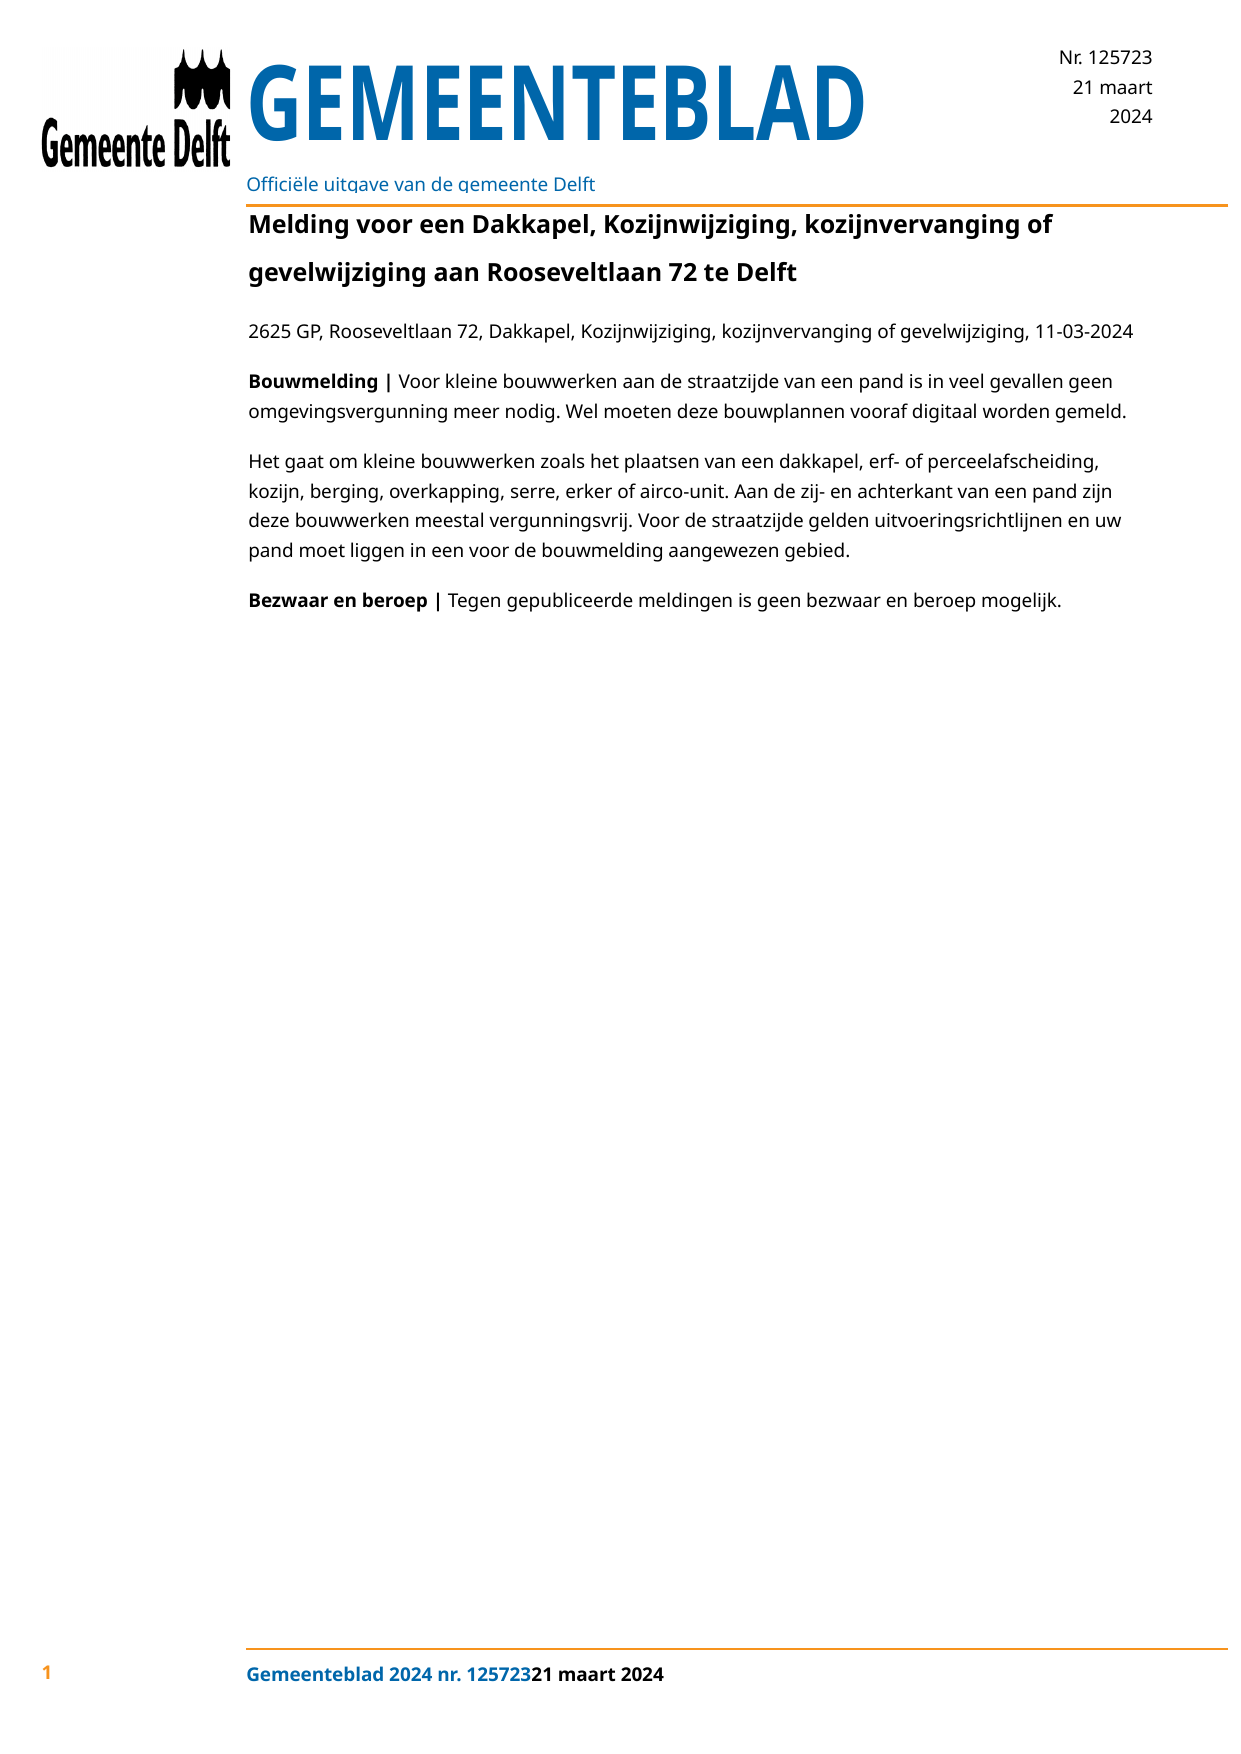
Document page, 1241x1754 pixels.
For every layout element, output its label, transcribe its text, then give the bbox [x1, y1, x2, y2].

text 2625 GP, Rooseveltlaan 72, Dakkapel, Kozijnwijziging, kozijnvervanging of gevelwijziging, 11-03-2024 [248, 318, 1152, 344]
text Bezwaar en beroep | Tegen gepubliceerde meldingen is geen bezwaar en beroep mogelijk. [248, 587, 1152, 613]
text Het gaat om kleine bouwwerken zoals het plaatsen van een dakkapel, erf- of perceelafscheiding, kozijn, berging, overkapping, serre, erker of airco-unit. Aan de zij- en achterkant van een pand zijn deze bouwwerken meestal vergunningsvrij. Voor de straatzijde gelden uitvoeringsrichtlijnen en uw pand moet liggen in een voor de bouwmelding aangewezen gebied. [248, 448, 1152, 563]
text Melding voor een Dakkapel, Kozijnwijziging, kozijnvervanging of gevelwijziging aan Rooseveltlaan 72 te Delft [248, 207, 1152, 288]
picture [41, 47, 231, 172]
text Bouwmelding | Voor kleine bouwwerken aan de straatzijde van een pand is in veel gevallen geen omgevingsvergunning meer nodig. Wel moeten deze bouwplannen vooraf digitaal worden gemeld. [248, 368, 1152, 424]
